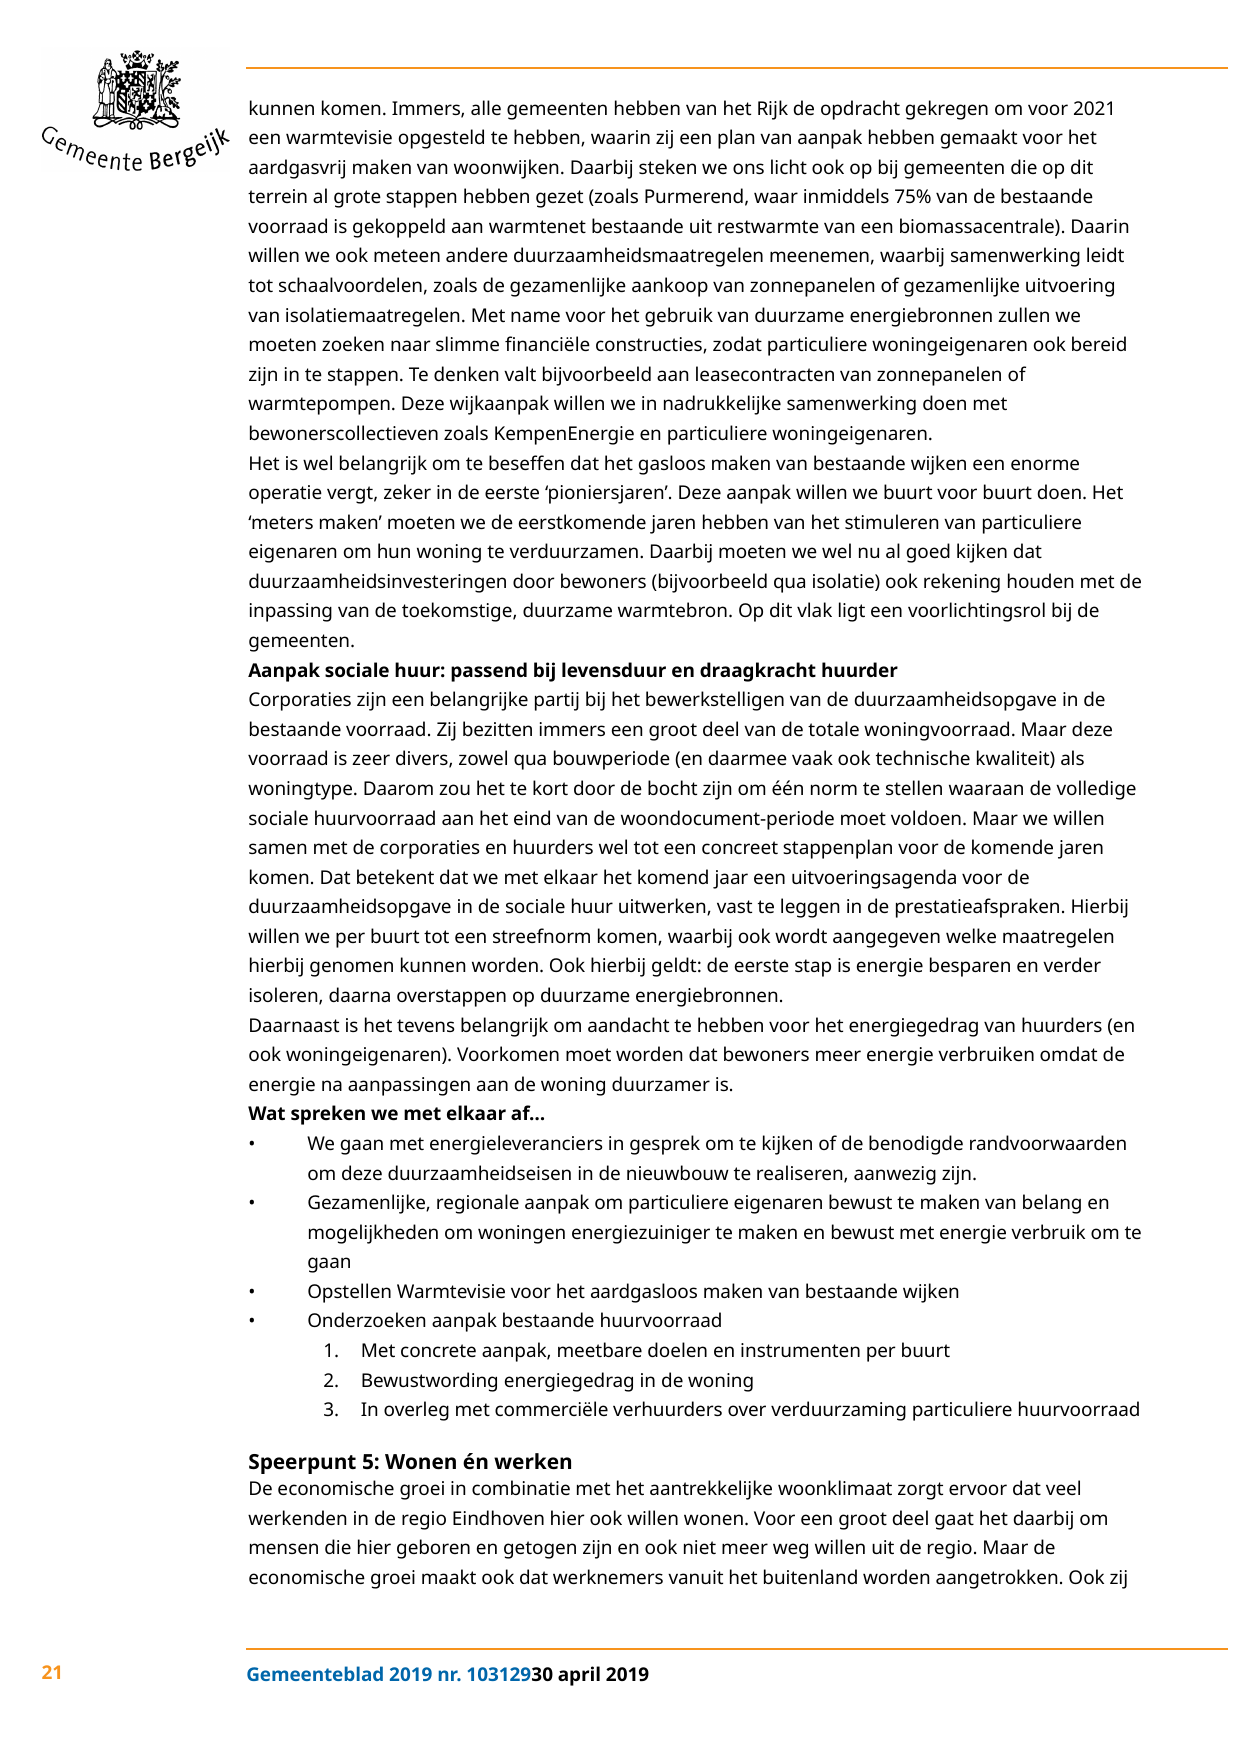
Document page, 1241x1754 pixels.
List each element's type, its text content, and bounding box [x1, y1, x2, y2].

text Wat spreken we met elkaar af… [248, 1101, 1152, 1126]
text Speerpunt 5: Wonen én werken [248, 1447, 1152, 1475]
list We gaan met energieleveranciers in gesprek om te kijken of de benodigde randvoorwaarden om deze duurzaamheidseisen in de nieuwbouw te realiseren, aanwezig zijn. [248, 1130, 1152, 1186]
text Aanpak sociale huur: passend bij levensduur en draagkracht huurder [248, 657, 1152, 683]
text Het is wel belangrijk om te beseffen dat het gasloos maken van bestaande wijken een enorme operatie vergt, zeker in de eerste ‘pioniersjaren’. Deze aanpak willen we buurt voor buurt doen. Het ‘meters maken’ moeten we de eerstkomende jaren hebben van het stimuleren van particuliere eigenaren om hun woning te verduurzamen. Daarbij moeten we wel nu al goed kijken dat duurzaamheidsinvesteringen door bewoners (bijvoorbeeld qua isolatie) ook rekening houden met de inpassing van de toekomstige, duurzame warmtebron. Op dit vlak ligt een voorlichtingsrol bij de gemeenten. [248, 450, 1152, 653]
text Daarnaast is het tevens belangrijk om aandacht te hebben voor het energiegedrag van huurders (en ook woningeigenaren). Voorkomen moet worden dat bewoners meer energie verbruiken omdat de energie na aanpassingen aan de woning duurzamer is. [248, 1012, 1152, 1097]
text kunnen komen. Immers, alle gemeenten hebben van het Rijk de opdracht gekregen om voor 2021 een warmtevisie opgesteld te hebben, waarin zij een plan van aanpak hebben gemaakt voor het aardgasvrij maken van woonwijken. Daarbij steken we ons licht ook op bij gemeenten die op dit terrein al grote stappen hebben gezet (zoals Purmerend, waar inmiddels 75% van de bestaande voorraad is gekoppeld aan warmtenet bestaande uit restwarmte van een biomassacentrale). Daarin willen we ook meteen andere duurzaamheidsmaatregelen meenemen, waarbij samenwerking leidt tot schaalvoordelen, zoals de gezamenlijke aankoop van zonnepanelen of gezamenlijke uitvoering van isolatiemaatregelen. Met name voor het gebruik van duurzame energiebronnen zullen we moeten zoeken naar slimme financiële constructies, zodat particuliere woningeigenaren ook bereid zijn in te stappen. Te denken valt bijvoorbeeld aan leasecontracten van zonnepanelen of warmtepompen. Deze wijkaanpak willen we in nadrukkelijke samenwerking doen met bewonerscollectieven zoals KempenEnergie en particuliere woningeigenaren. [248, 95, 1152, 446]
list Gezamenlijke, regionale aanpak om particuliere eigenaren bewust te maken van belang en mogelijkheden om woningen energiezuiniger te maken en bewust met energie verbruik om te gaan [248, 1189, 1152, 1274]
list Met concrete aanpak, meetbare doelen en instrumenten per buurt [323, 1337, 1152, 1363]
list Opstellen Warmtevisie voor het aardgasloos maken van bestaande wijken [248, 1278, 1152, 1304]
text Corporaties zijn een belangrijke partij bij het bewerkstelligen van de duurzaamheidsopgave in de bestaande voorraad. Zij bezitten immers een groot deel van de totale woningvoorraad. Maar deze voorraad is zeer divers, zowel qua bouwperiode (en daarmee vaak ook technische kwaliteit) als woningtype. Daarom zou het te kort door de bocht zijn om één norm te stellen waaraan de volledige sociale huurvoorraad aan het eind van de woondocument-periode moet voldoen. Maar we willen samen met de corporaties en huurders wel tot een concreet stappenplan voor de komende jaren komen. Dat betekent dat we met elkaar het komend jaar een uitvoeringsagenda voor de duurzaamheidsopgave in de sociale huur uitwerken, vast te leggen in de prestatieafspraken. Hierbij willen we per buurt tot een streefnorm komen, waarbij ook wordt aangegeven welke maatregelen hierbij genomen kunnen worden. Ook hierbij geldt: de eerste stap is energie besparen en verder isoleren, daarna overstappen op duurzame energiebronnen. [248, 686, 1152, 1008]
text De economische groei in combinatie met het aantrekkelijke woonklimaat zorgt ervoor dat veel werkenden in de regio Eindhoven hier ook willen wonen. Voor een groot deel gaat het daarbij om mensen die hier geboren en getogen zijn en ook niet meer weg willen uit de regio. Maar de economische groei maakt ook dat werknemers vanuit het buitenland worden aangetrokken. Ook zij [248, 1475, 1152, 1590]
list Onderzoeken aanpak bestaande huurvoorraad [248, 1308, 1152, 1333]
picture [41, 47, 231, 172]
list Bewustwording energiegedrag in de woning [323, 1367, 1152, 1393]
list In overleg met commerciële verhuurders over verduurzaming particuliere huurvoorraad [323, 1396, 1152, 1422]
